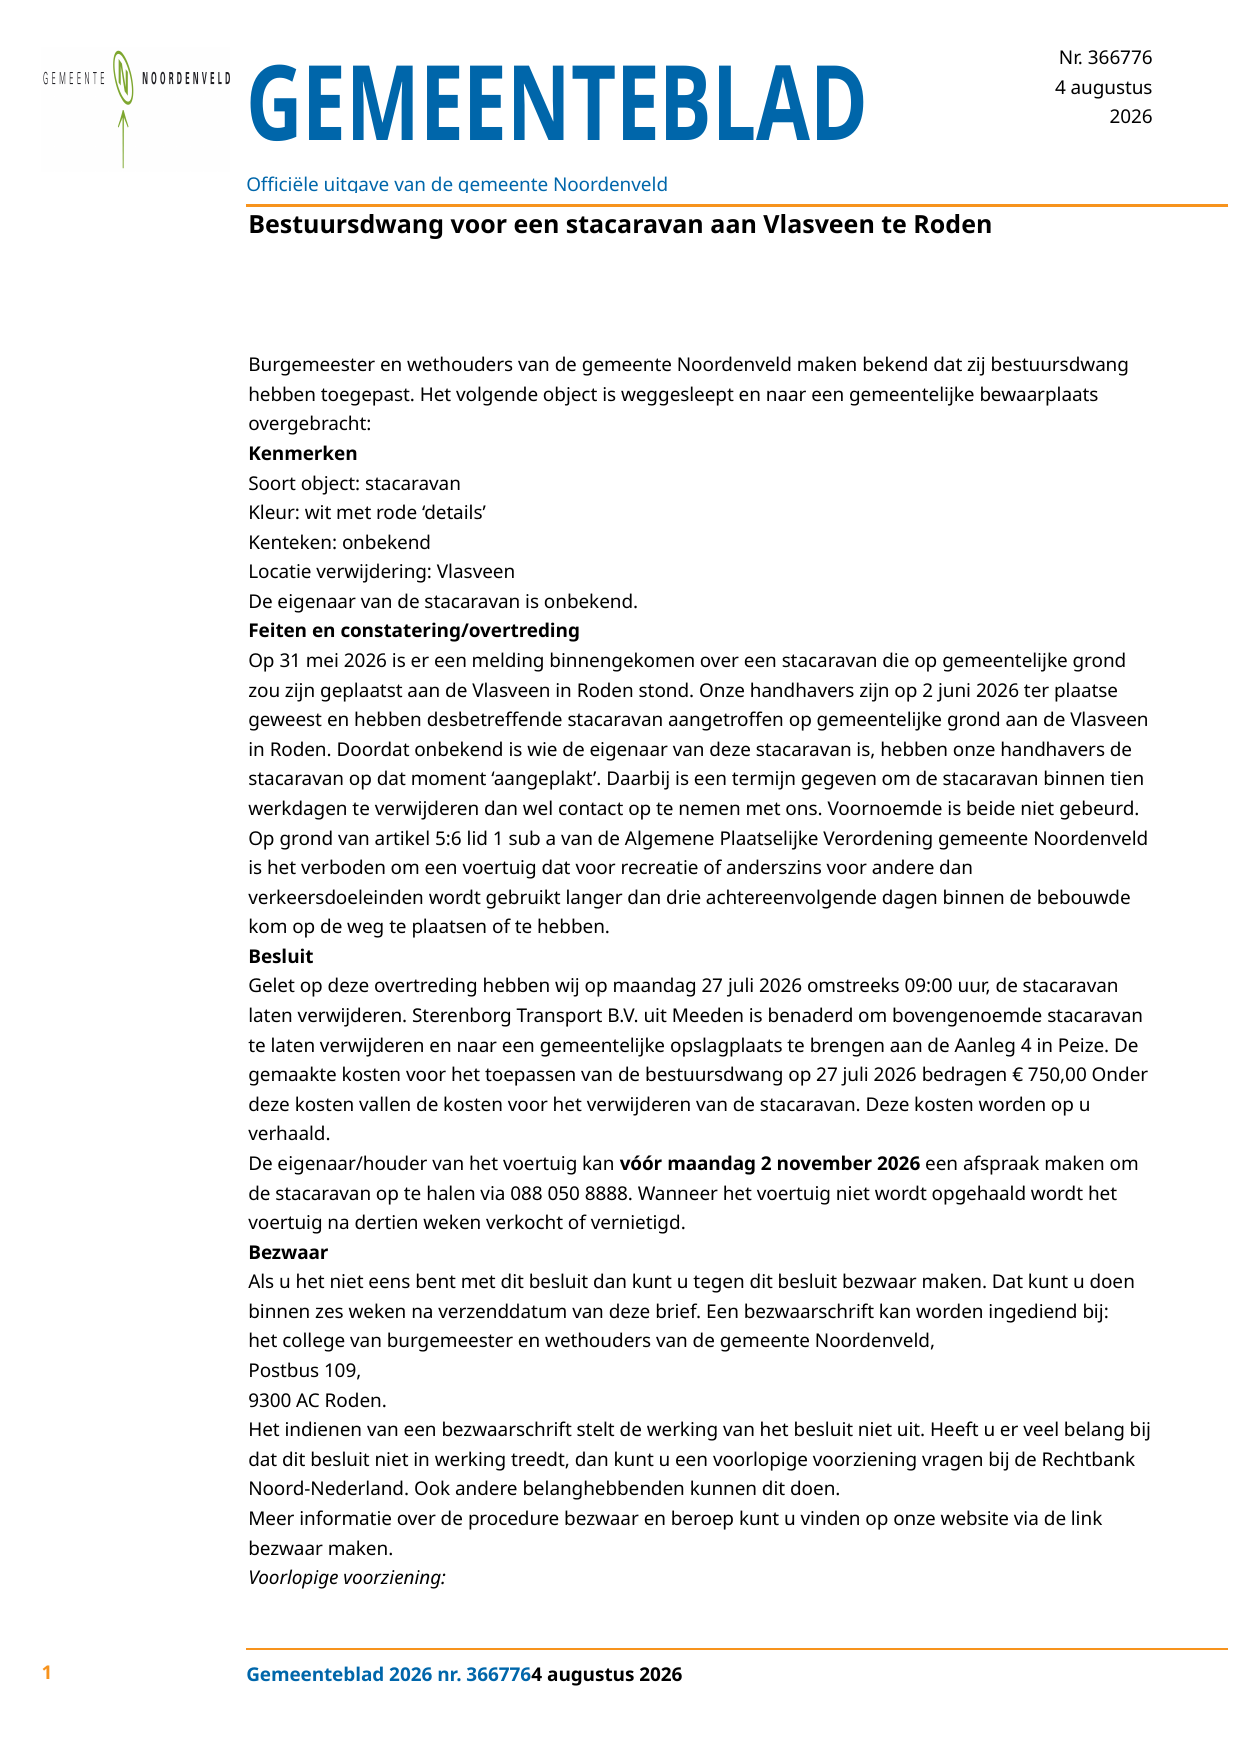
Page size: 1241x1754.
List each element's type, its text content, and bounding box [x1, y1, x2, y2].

text Het indienen van een bezwaarschrift stelt de werking van het besluit niet uit. Heeft u er veel belang bij dat dit besluit niet in werking treedt, dan kunt u een voorlopige voorziening vragen bij de Rechtbank Noord-Nederland. Ook andere belanghebbenden kunnen dit doen. [248, 1416, 1152, 1501]
text Gelet op deze overtreding hebben wij op maandag 27 juli 2026 omstreeks 09:00 uur, de stacaravan laten verwijderen. Sterenborg Transport B.V. uit Meeden is benaderd om bovengenoemde stacaravan te laten verwijderen en naar een gemeentelijke opslagplaats te brengen aan de Aanleg 4 in Peize. De gemaakte kosten voor het toepassen van de bestuursdwang op 27 juli 2026 bedragen € 750,00 Onder deze kosten vallen de kosten voor het verwijderen van de stacaravan. Deze kosten worden op u verhaald. [248, 973, 1152, 1146]
text Als u het niet eens bent met dit besluit dan kunt u tegen dit besluit bezwaar maken. Dat kunt u doen binnen zes weken na verzenddatum van deze brief. Een bezwaarschrift kan worden ingediend bij: [248, 1268, 1152, 1324]
text Bestuursdwang voor een stacaravan aan Vlasveen te Roden [248, 207, 1152, 241]
text Op 31 mei 2026 is er een melding binnengekomen over een stacaravan die op gemeentelijke grond zou zijn geplaatst aan de Vlasveen in Roden stond. Onze handhavers zijn op 2 juni 2026 ter plaatse geweest en hebben desbetreffende stacaravan aangetroffen op gemeentelijke grond aan de Vlasveen in Roden. Doordat onbekend is wie de eigenaar van deze stacaravan is, hebben onze handhavers de stacaravan op dat moment ‘aangeplakt’. Daarbij is een termijn gegeven om de stacaravan binnen tien werkdagen te verwijderen dan wel contact op te nemen met ons. Voornoemde is beide niet gebeurd. [248, 647, 1152, 821]
text Feiten en constatering/overtreding [248, 618, 1152, 643]
text Kleur: wit met rode ‘details’ [248, 499, 1152, 525]
text 9300 AC Roden. [248, 1387, 1152, 1412]
picture [41, 47, 231, 172]
text De eigenaar van de stacaravan is onbekend. [248, 588, 1152, 614]
text Voorlopige voorziening: [248, 1564, 1152, 1590]
text Kenmerken [248, 440, 1152, 466]
text Kenteken: onbekend [248, 529, 1152, 554]
text Besluit [248, 943, 1152, 969]
text Soort object: stacaravan [248, 470, 1152, 495]
text Postbus 109, [248, 1357, 1152, 1383]
text Burgemeester en wethouders van de gemeente Noordenveld maken bekend dat zij bestuursdwang hebben toegepast. Het volgende object is weggesleept en naar een gemeentelijke bewaarplaats overgebracht: [248, 351, 1152, 436]
text Op grond van artikel 5:6 lid 1 sub a van de Algemene Plaatselijke Verordening gemeente Noordenveld is het verboden om een voertuig dat voor recreatie of anderszins voor andere dan verkeersdoeleinden wordt gebruikt langer dan drie achtereenvolgende dagen binnen de bebouwde kom op de weg te plaatsen of te hebben. [248, 825, 1152, 939]
text Meer informatie over de procedure bezwaar en beroep kunt u vinden op onze website via de link bezwaar maken. [248, 1505, 1152, 1560]
text De eigenaar/houder van het voertuig kan vóór maandag 2 november 2026 een afspraak maken om de stacaravan op te halen via 088 050 8888. Wanneer het voertuig niet wordt opgehaald wordt het voertuig na dertien weken verkocht of vernietigd. [248, 1150, 1152, 1235]
text het college van burgemeester en wethouders van de gemeente Noordenveld, [248, 1328, 1152, 1353]
text Bezwaar [248, 1239, 1152, 1264]
text Locatie verwijdering: Vlasveen [248, 558, 1152, 584]
